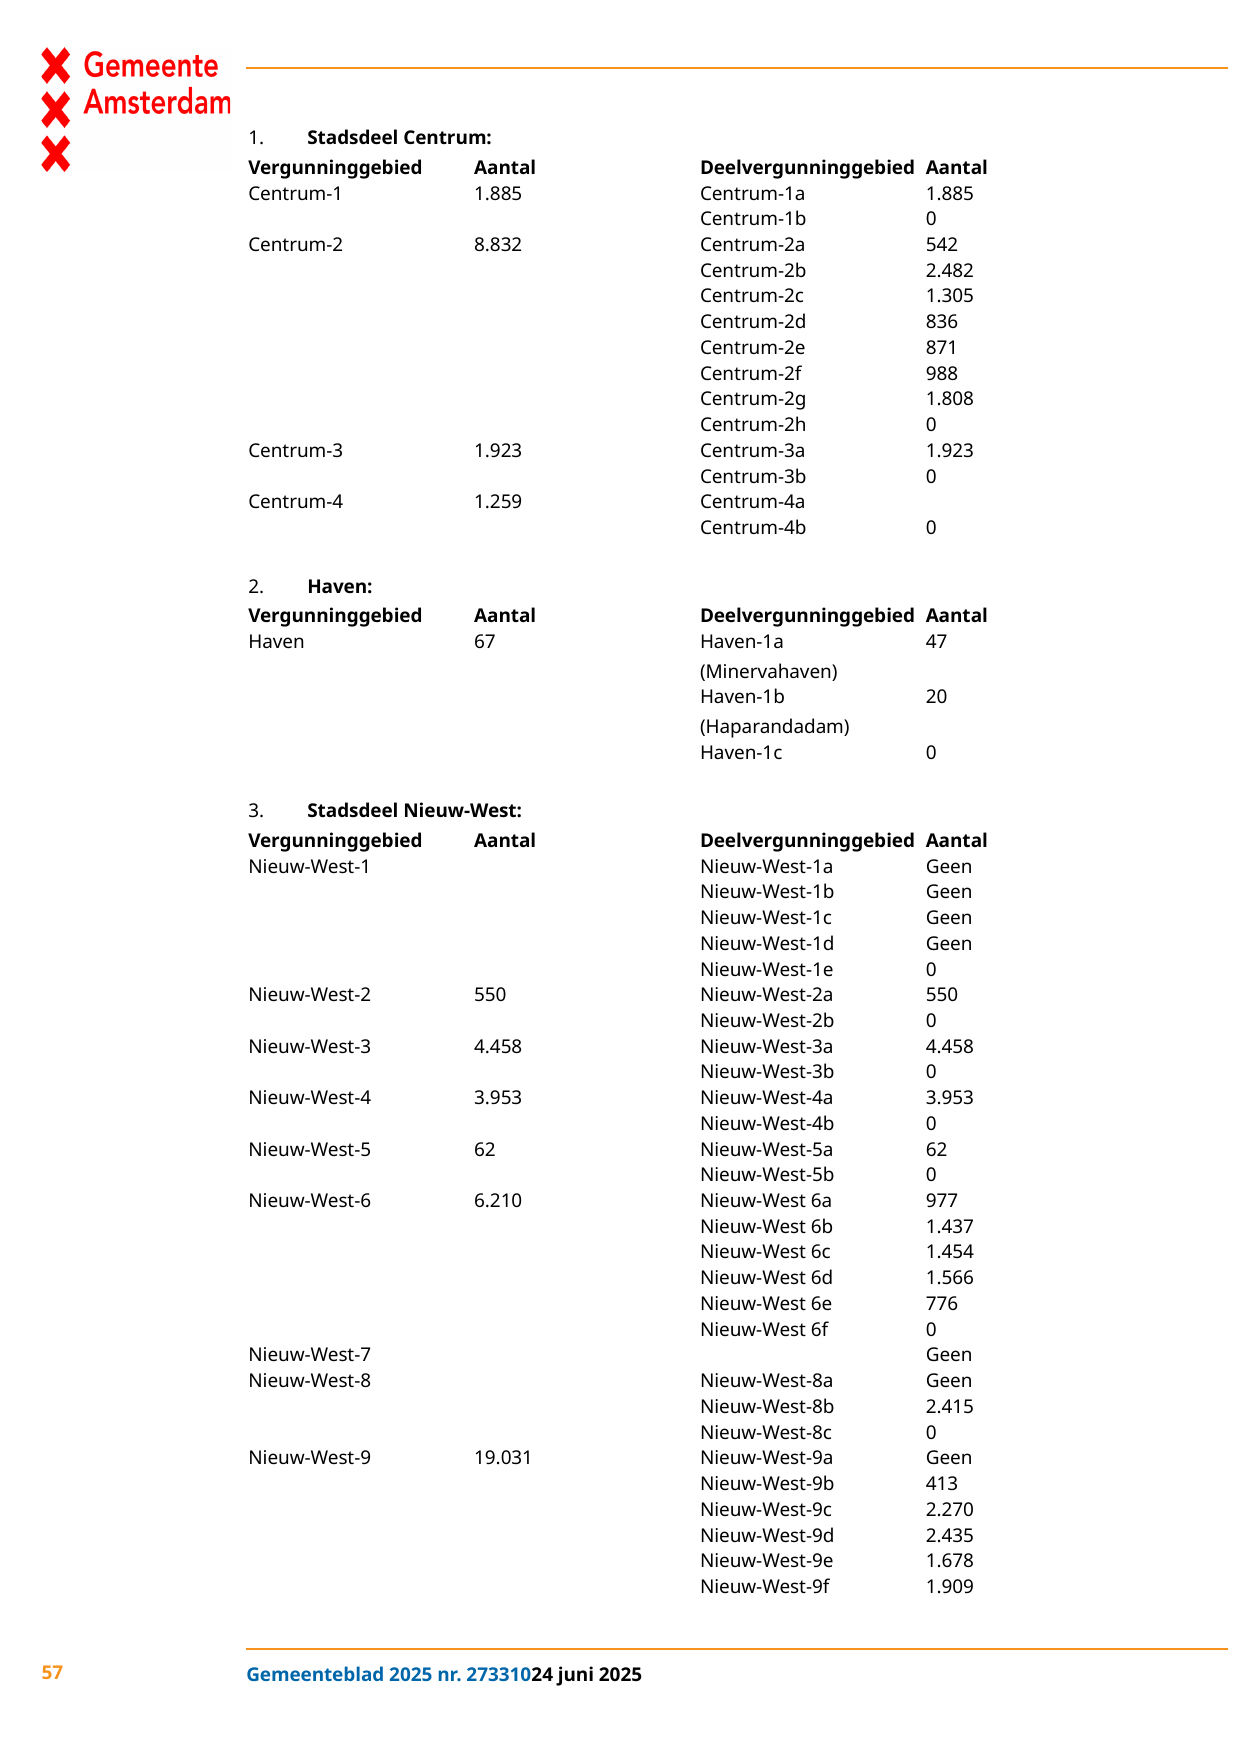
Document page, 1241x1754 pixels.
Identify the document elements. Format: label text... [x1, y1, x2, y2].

table_cell 0 [926, 956, 1152, 981]
table_cell Nieuw-West 6f [700, 1316, 926, 1342]
table_cell Nieuw-West-1 [248, 853, 474, 981]
table_cell Nieuw-West-9f [700, 1573, 926, 1599]
table_cell 4.458 [474, 1033, 700, 1084]
table_header Vergunninggebied [248, 603, 474, 628]
table_header Deelvergunninggebied [700, 603, 926, 628]
table_cell 413 [926, 1470, 1152, 1496]
table_cell 542 [926, 231, 1152, 257]
table_cell Haven-1a (Minervahaven) [700, 628, 926, 683]
table_cell 550 [926, 981, 1152, 1007]
table_cell Nieuw-West-5b [700, 1162, 926, 1187]
table_cell Nieuw-West-5a [700, 1136, 926, 1162]
table_cell 1.885 [926, 180, 1152, 206]
table_header Aantal [474, 827, 700, 853]
table_cell 1.454 [926, 1239, 1152, 1264]
table_cell Nieuw-West 6b [700, 1213, 926, 1239]
table_cell 0 [926, 1007, 1152, 1033]
table_cell Centrum-4a [700, 489, 926, 514]
table_cell 6.210 [474, 1187, 700, 1342]
table_cell 1.566 [926, 1265, 1152, 1290]
table_cell Nieuw-West-7 [248, 1342, 474, 1367]
table_cell 0 [926, 1316, 1152, 1342]
table_cell Haven-1b (Haparandadam) [700, 684, 926, 739]
picture [41, 47, 231, 172]
table_cell Nieuw-West-9 [248, 1445, 474, 1599]
table_cell Nieuw-West-6 [248, 1187, 474, 1342]
table_cell Nieuw-West-3b [700, 1059, 926, 1084]
table_cell 1.923 [474, 437, 700, 488]
table_cell Geen [926, 930, 1152, 956]
table_cell Nieuw-West-1e [700, 956, 926, 981]
table_cell [700, 1342, 926, 1367]
table_cell [926, 489, 1152, 514]
table_cell Centrum-2d [700, 309, 926, 334]
table_cell 3.953 [474, 1084, 700, 1136]
table_cell 988 [926, 360, 1152, 386]
table_cell 0 [926, 739, 1152, 764]
table_header Aantal [474, 154, 700, 180]
table_cell Centrum-2h [700, 411, 926, 437]
table_cell Nieuw-West-4b [700, 1110, 926, 1136]
list Haven: [248, 573, 1152, 598]
table_cell Nieuw-West-9d [700, 1522, 926, 1547]
table_cell Nieuw-West-2b [700, 1007, 926, 1033]
table_cell 0 [926, 514, 1152, 540]
table_cell Nieuw-West-1b [700, 879, 926, 904]
list Stadsdeel Centrum: [248, 124, 1152, 150]
table_header Aantal [926, 154, 1152, 180]
table_cell 3.953 [926, 1084, 1152, 1110]
table_cell Centrum-2c [700, 283, 926, 308]
table_cell Centrum-1b [700, 206, 926, 231]
table_cell Nieuw-West-4 [248, 1084, 474, 1136]
table_cell 550 [474, 981, 700, 1033]
table_cell Centrum-2f [700, 360, 926, 386]
table_cell 2.435 [926, 1522, 1152, 1547]
table_cell Nieuw-West-2a [700, 981, 926, 1007]
table_cell Nieuw-West-8c [700, 1419, 926, 1444]
table_cell Nieuw-West-1a [700, 853, 926, 878]
table_cell Centrum-3b [700, 463, 926, 488]
table_cell Geen [926, 879, 1152, 904]
table_header Aantal [926, 603, 1152, 628]
table_header Aantal [926, 827, 1152, 853]
table_cell Nieuw-West-9a [700, 1445, 926, 1470]
table_cell 20 [926, 684, 1152, 739]
table_cell Geen [926, 904, 1152, 930]
table_cell 1.259 [474, 489, 700, 540]
table_cell Nieuw-West 6a [700, 1187, 926, 1213]
table_cell 1.437 [926, 1213, 1152, 1239]
table_cell 0 [926, 1419, 1152, 1444]
table_cell Nieuw-West-4a [700, 1084, 926, 1110]
table_cell 67 [474, 628, 700, 764]
table_header Vergunninggebied [248, 154, 474, 180]
table_cell 2.270 [926, 1496, 1152, 1522]
table_header Deelvergunninggebied [700, 827, 926, 853]
table_cell Nieuw-West-8b [700, 1393, 926, 1419]
table_cell Centrum-3 [248, 437, 474, 488]
table_cell Nieuw-West 6d [700, 1265, 926, 1290]
table_cell 0 [926, 1162, 1152, 1187]
table_cell Centrum-1a [700, 180, 926, 206]
table_cell 8.832 [474, 231, 700, 437]
table_header Deelvergunninggebied [700, 154, 926, 180]
table_cell Centrum-2a [700, 231, 926, 257]
table_cell Nieuw-West-9c [700, 1496, 926, 1522]
table_cell 1.678 [926, 1548, 1152, 1573]
list Stadsdeel Nieuw-West: [248, 797, 1152, 823]
table_cell [474, 1368, 700, 1444]
table_cell 977 [926, 1187, 1152, 1213]
table_cell Nieuw-West-8a [700, 1368, 926, 1393]
table_cell 871 [926, 334, 1152, 360]
table_header Aantal [474, 603, 700, 628]
table_cell 62 [926, 1136, 1152, 1162]
table_cell 1.909 [926, 1573, 1152, 1599]
table_cell [474, 853, 700, 981]
table_cell Nieuw-West 6e [700, 1290, 926, 1316]
table_cell [474, 1342, 700, 1367]
table_cell 0 [926, 463, 1152, 488]
table_cell 0 [926, 206, 1152, 231]
table_cell Nieuw-West-1d [700, 930, 926, 956]
table_cell 47 [926, 628, 1152, 683]
table_cell 0 [926, 1110, 1152, 1136]
table_cell Centrum-1 [248, 180, 474, 231]
table_cell Nieuw-West-9b [700, 1470, 926, 1496]
table_cell Geen [926, 1342, 1152, 1367]
table_cell 19.031 [474, 1445, 700, 1599]
table_cell Centrum-3a [700, 437, 926, 463]
table_cell 62 [474, 1136, 700, 1187]
table_cell Nieuw-West-8 [248, 1368, 474, 1444]
table_cell Nieuw-West-3a [700, 1033, 926, 1059]
table_cell Centrum-2b [700, 257, 926, 283]
table_cell Geen [926, 1368, 1152, 1393]
table_cell Nieuw-West 6c [700, 1239, 926, 1264]
table_cell 4.458 [926, 1033, 1152, 1059]
table_cell Centrum-4 [248, 489, 474, 540]
table_cell Nieuw-West-1c [700, 904, 926, 930]
table_cell 1.808 [926, 386, 1152, 411]
table_cell Geen [926, 853, 1152, 878]
table_cell Centrum-2 [248, 231, 474, 437]
table_cell 1.923 [926, 437, 1152, 463]
table_cell Nieuw-West-9e [700, 1548, 926, 1573]
table_cell Centrum-2g [700, 386, 926, 411]
table_cell Nieuw-West-2 [248, 981, 474, 1033]
table_cell 1.885 [474, 180, 700, 231]
table_cell Haven [248, 628, 474, 764]
table_cell 2.415 [926, 1393, 1152, 1419]
table_cell 836 [926, 309, 1152, 334]
table_cell Haven-1c [700, 739, 926, 764]
table_cell 776 [926, 1290, 1152, 1316]
table_cell Centrum-2e [700, 334, 926, 360]
table_cell 0 [926, 1059, 1152, 1084]
table_cell 1.305 [926, 283, 1152, 308]
table_cell 0 [926, 411, 1152, 437]
table_cell Centrum-4b [700, 514, 926, 540]
table_cell 2.482 [926, 257, 1152, 283]
table_cell Nieuw-West-5 [248, 1136, 474, 1187]
table_header Vergunninggebied [248, 827, 474, 853]
table_cell Geen [926, 1445, 1152, 1470]
table_cell Nieuw-West-3 [248, 1033, 474, 1084]
